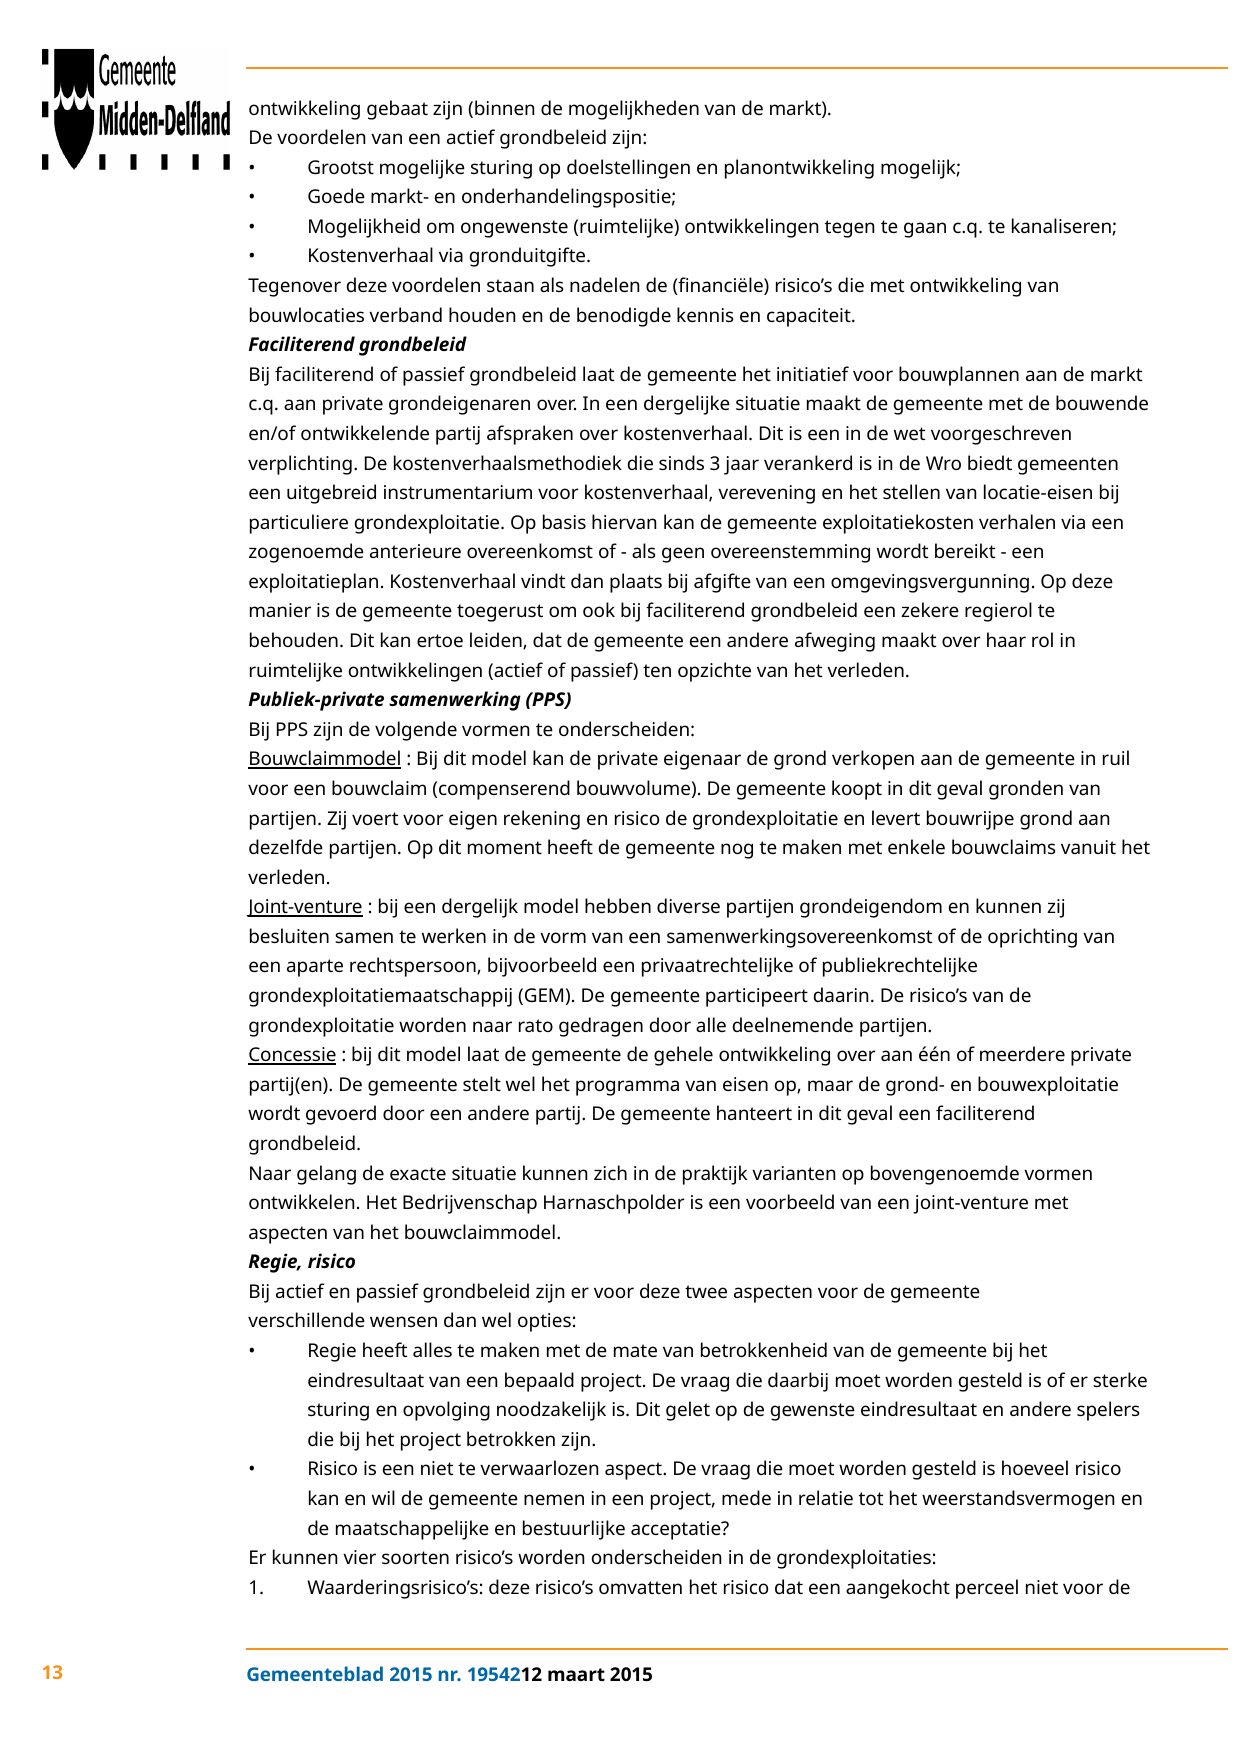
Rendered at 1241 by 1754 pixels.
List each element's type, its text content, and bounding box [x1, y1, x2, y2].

text Regie, risico [248, 1248, 1152, 1274]
text Concessie : bij dit model laat de gemeente de gehele ontwikkeling over aan één of meerdere private partij(en). De gemeente stelt wel het programma van eisen op, maar de grond- en bouwexploitatie wordt gevoerd door een andere partij. De gemeente hanteert in dit geval een faciliterend grondbeleid. [248, 1041, 1152, 1156]
picture [41, 47, 231, 172]
text Bij faciliterend of passief grondbeleid laat de gemeente het initiatief voor bouwplannen aan de markt c.q. aan private grondeigenaren over. In een dergelijke situatie maakt de gemeente met de bouwende en/of ontwikkelende partij afspraken over kostenverhaal. Dit is een in de wet voorgeschreven verplichting. De kostenverhaalsmethodiek die sinds 3 jaar verankerd is in de Wro biedt gemeenten een uitgebreid instrumentarium voor kostenverhaal, verevening en het stellen van locatie-eisen bij particuliere grondexploitatie. Op basis hiervan kan de gemeente exploitatiekosten verhalen via een zogenoemde anterieure overeenkomst of - als geen overeenstemming wordt bereikt - een exploitatieplan. Kostenverhaal vindt dan plaats bij afgifte van een omgevingsvergunning. Op deze manier is de gemeente toegerust om ook bij faciliterend grondbeleid een zekere regierol te behouden. Dit kan ertoe leiden, dat de gemeente een andere afweging maakt over haar rol in ruimtelijke ontwikkelingen (actief of passief) ten opzichte van het verleden. [248, 361, 1152, 683]
list Kostenverhaal via gronduitgifte. [248, 243, 1152, 268]
text Bij PPS zijn de volgende vormen te onderscheiden: [248, 716, 1152, 742]
text Bouwclaimmodel : Bij dit model kan de private eigenaar de grond verkopen aan de gemeente in ruil voor een bouwclaim (compenserend bouwvolume). De gemeente koopt in dit geval gronden van partijen. Zij voert voor eigen rekening en risico de grondexploitatie en levert bouwrijpe grond aan dezelfde partijen. Op dit moment heeft de gemeente nog te maken met enkele bouwclaims vanuit het verleden. [248, 746, 1152, 890]
list Risico is een niet te verwaarlozen aspect. De vraag die moet worden gesteld is hoeveel risico kan en wil de gemeente nemen in een project, mede in relatie tot het weerstandsvermogen en de maatschappelijke en bestuurlijke acceptatie? [248, 1456, 1152, 1541]
list Mogelijkheid om ongewenste (ruimtelijke) ontwikkelingen tegen te gaan c.q. te kanaliseren; [248, 213, 1152, 239]
text Joint-venture : bij een dergelijk model hebben diverse partijen grondeigendom en kunnen zij besluiten samen te werken in de vorm van een samenwerkingsovereenkomst of de oprichting van een aparte rechtspersoon, bijvoorbeeld een privaatrechtelijke of publiekrechtelijke grondexploitatiemaatschappij (GEM). De gemeente participeert daarin. De risico’s van de grondexploitatie worden naar rato gedragen door alle deelnemende partijen. [248, 893, 1152, 1038]
text De voordelen van een actief grondbeleid zijn: [248, 124, 1152, 150]
text Publiek-private samenwerking (PPS) [248, 686, 1152, 712]
list Waarderingsrisico’s: deze risico’s omvatten het risico dat een aangekocht perceel niet voor de [248, 1574, 1152, 1600]
list Goede markt- en onderhandelingspositie; [248, 183, 1152, 209]
text Bij actief en passief grondbeleid zijn er voor deze twee aspecten voor de gemeente [248, 1278, 1152, 1304]
text verschillende wensen dan wel opties: [248, 1308, 1152, 1333]
list Regie heeft alles te maken met de mate van betrokkenheid van de gemeente bij het eindresultaat van een bepaald project. De vraag die daarbij moet worden gesteld is of er sterke sturing en opvolging noodzakelijk is. Dit gelet op de gewenste eindresultaat en andere spelers die bij het project betrokken zijn. [248, 1337, 1152, 1452]
text Tegenover deze voordelen staan als nadelen de (financiële) risico’s die met ontwikkeling van bouwlocaties verband houden en de benodigde kennis en capaciteit. [248, 272, 1152, 328]
text ontwikkeling gebaat zijn (binnen de mogelijkheden van de markt). [248, 95, 1152, 121]
text Er kunnen vier soorten risico’s worden onderscheiden in de grondexploitaties: [248, 1544, 1152, 1570]
list Grootst mogelijke sturing op doelstellingen en planontwikkeling mogelijk; [248, 154, 1152, 180]
text Naar gelang de exacte situatie kunnen zich in de praktijk varianten op bovengenoemde vormen ontwikkelen. Het Bedrijvenschap Harnaschpolder is een voorbeeld van een joint-venture met aspecten van het bouwclaimmodel. [248, 1160, 1152, 1245]
text Faciliterend grondbeleid [248, 331, 1152, 357]
